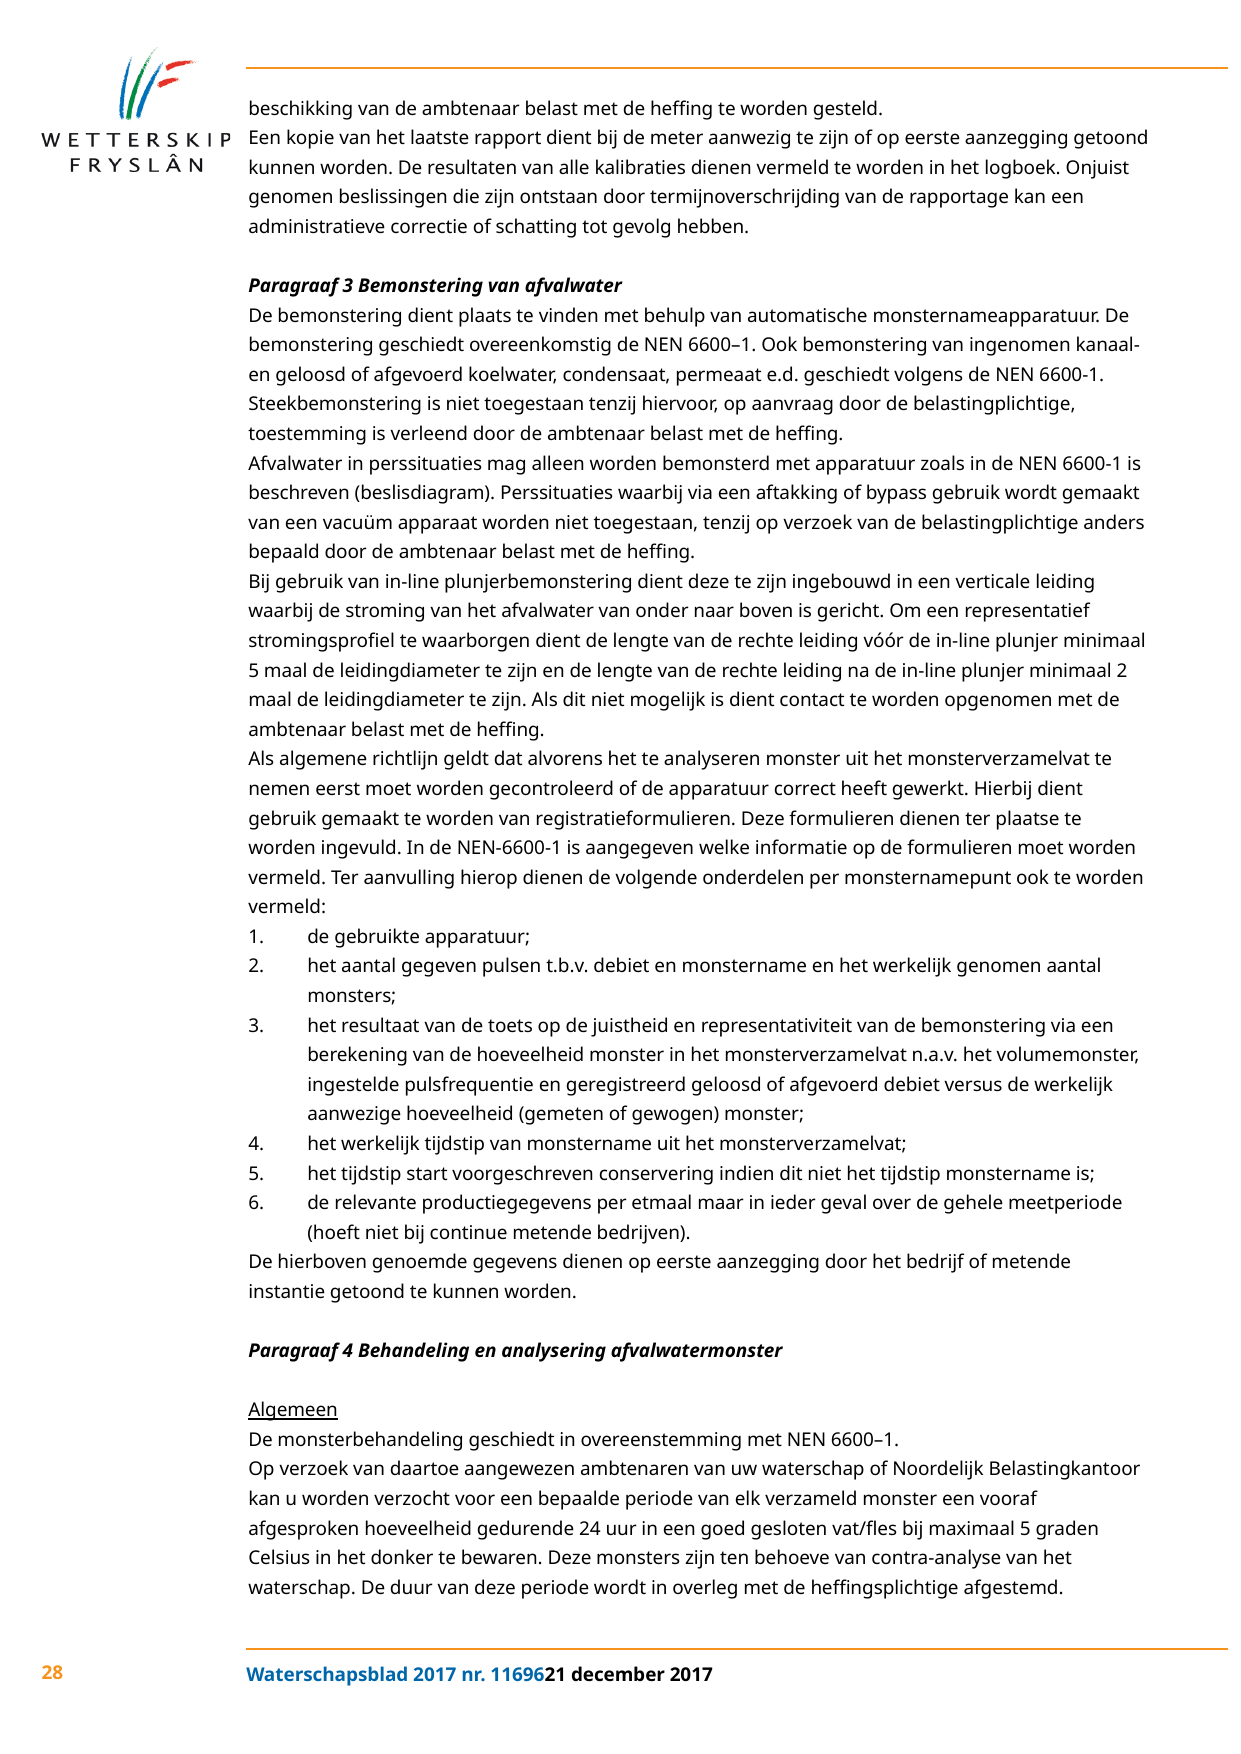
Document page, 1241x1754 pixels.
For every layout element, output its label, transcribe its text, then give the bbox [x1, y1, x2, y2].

text De bemonstering dient plaats te vinden met behulp van automatische monsternameapparatuur. De bemonstering geschiedt overeenkomstig de NEN 6600–1. Ook bemonstering van ingenomen kanaal- en geloosd of afgevoerd koelwater, condensaat, permeaat e.d. geschiedt volgens de NEN 6600-1. Steekbemonstering is niet toegestaan tenzij hiervoor, op aanvraag door de belastingplichtige, toestemming is verleend door de ambtenaar belast met de heffing. [248, 302, 1152, 446]
text Algemeen [248, 1396, 1152, 1422]
text De monsterbehandeling geschiedt in overeenstemming met NEN 6600–1. [248, 1426, 1152, 1452]
text Op verzoek van daartoe aangewezen ambtenaren van uw waterschap of Noordelijk Belastingkantoor kan u worden verzocht voor een bepaalde periode van elk verzameld monster een vooraf afgesproken hoeveelheid gedurende 24 uur in een goed gesloten vat/fles bij maximaal 5 graden Celsius in het donker te bewaren. Deze monsters zijn ten behoeve van contra-analyse van het waterschap. De duur van deze periode wordt in overleg met de heffingsplichtige afgestemd. [248, 1456, 1152, 1600]
list de gebruikte apparatuur; [248, 923, 1152, 949]
text Als algemene richtlijn geldt dat alvorens het te analyseren monster uit het monsterverzamelvat te nemen eerst moet worden gecontroleerd of de apparatuur correct heeft gewerkt. Hierbij dient gebruik gemaakt te worden van registratieformulieren. Deze formulieren dienen ter plaatse te worden ingevuld. In de NEN-6600-1 is aangegeven welke informatie op de formulieren moet worden vermeld. Ter aanvulling hierop dienen de volgende onderdelen per monsternamepunt ook te worden vermeld: [248, 746, 1152, 919]
text Paragraaf 3 Bemonstering van afvalwater [248, 272, 1152, 298]
text Paragraaf 4 Behandeling en analysering afvalwatermonster [248, 1337, 1152, 1363]
list de relevante productiegegevens per etmaal maar in ieder geval over de gehele meetperiode (hoeft niet bij continue metende bedrijven). [248, 1189, 1152, 1245]
text beschikking van de ambtenaar belast met de heffing te worden gesteld. [248, 95, 1152, 121]
text Bij gebruik van in-line plunjerbemonstering dient deze te zijn ingebouwd in een verticale leiding waarbij de stroming van het afvalwater van onder naar boven is gericht. Om een representatief stromingsprofiel te waarborgen dient de lengte van de rechte leiding vóór de in-line plunjer minimaal 5 maal de leidingdiameter te zijn en de lengte van de rechte leiding na de in-line plunjer minimaal 2 maal de leidingdiameter te zijn. Als dit niet mogelijk is dient contact te worden opgenomen met de ambtenaar belast met de heffing. [248, 568, 1152, 742]
list het tijdstip start voorgeschreven conservering indien dit niet het tijdstip monstername is; [248, 1160, 1152, 1186]
text De hierboven genoemde gegevens dienen op eerste aanzegging door het bedrijf of metende instantie getoond te kunnen worden. [248, 1248, 1152, 1304]
list het aantal gegeven pulsen t.b.v. debiet en monstername en het werkelijk genomen aantal monsters; [248, 953, 1152, 1008]
picture [41, 47, 231, 172]
list het resultaat van de toets op de juistheid en representativiteit van de bemonstering via een berekening van de hoeveelheid monster in het monsterverzamelvat n.a.v. het volumemonster, ingestelde pulsfrequentie en geregistreerd geloosd of afgevoerd debiet versus de werkelijk aanwezige hoeveelheid (gemeten of gewogen) monster; [248, 1012, 1152, 1126]
text Een kopie van het laatste rapport dient bij de meter aanwezig te zijn of op eerste aanzegging getoond kunnen worden. De resultaten van alle kalibraties dienen vermeld te worden in het logboek. Onjuist genomen beslissingen die zijn ontstaan door termijnoverschrijding van de rapportage kan een administratieve correctie of schatting tot gevolg hebben. [248, 124, 1152, 239]
list het werkelijk tijdstip van monstername uit het monsterverzamelvat; [248, 1130, 1152, 1156]
text Afvalwater in perssituaties mag alleen worden bemonsterd met apparatuur zoals in de NEN 6600-1 is beschreven (beslisdiagram). Perssituaties waarbij via een aftakking of bypass gebruik wordt gemaakt van een vacuüm apparaat worden niet toegestaan, tenzij op verzoek van de belastingplichtige anders bepaald door de ambtenaar belast met de heffing. [248, 450, 1152, 564]
